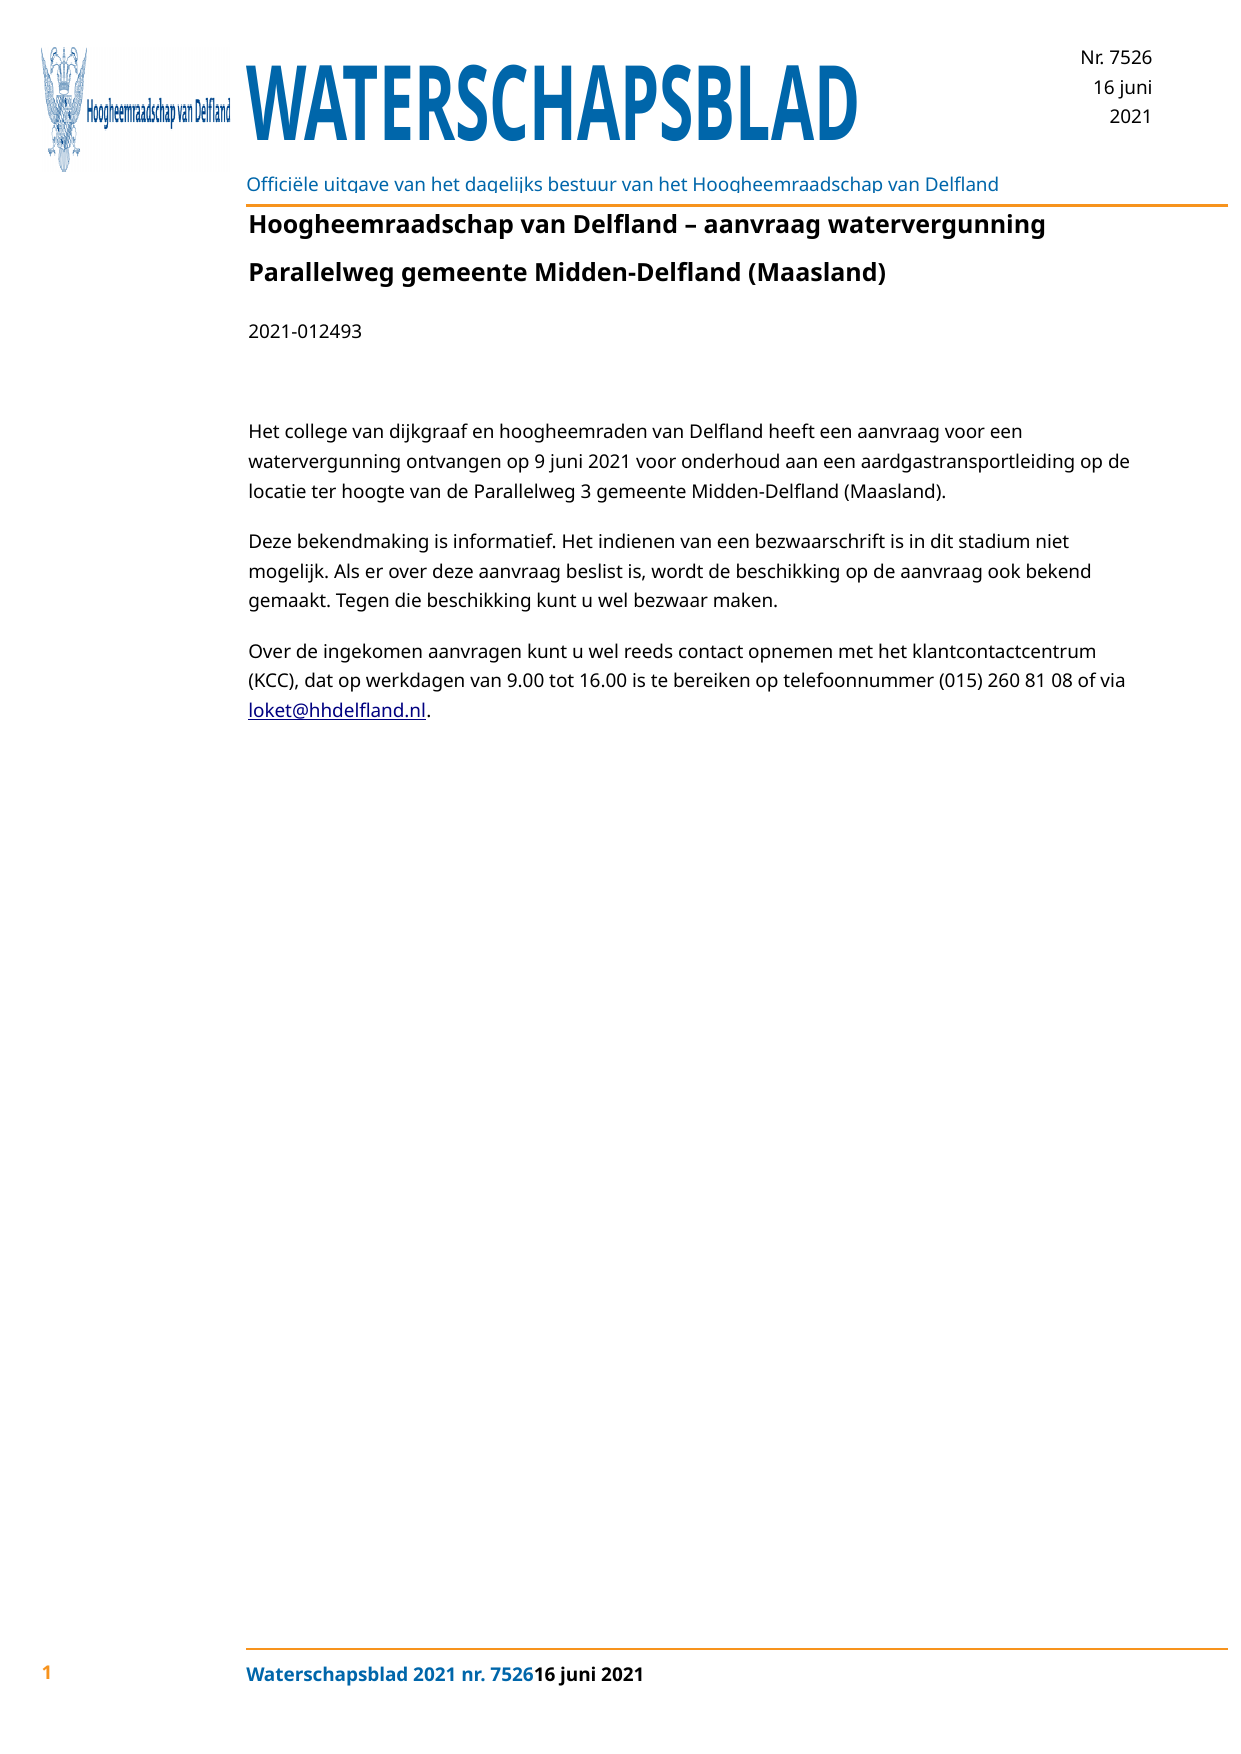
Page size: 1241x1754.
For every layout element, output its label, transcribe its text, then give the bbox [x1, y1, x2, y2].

text Het college van dijkgraaf en hoogheemraden van Delfland heeft een aanvraag voor een watervergunning ontvangen op 9 juni 2021 voor onderhoud aan een aardgastransportleiding op de locatie ter hoogte van de Parallelweg 3 gemeente Midden-Delfland (Maasland). [248, 419, 1152, 504]
text Hoogheemraadschap van Delfland – aanvraag watervergunning Parallelweg gemeente Midden-Delfland (Maasland) [248, 207, 1152, 288]
picture [41, 47, 231, 172]
text Over de ingekomen aanvragen kunt u wel reeds contact opnemen met het klantcontactcentrum (KCC), dat op werkdagen van 9.00 tot 16.00 is te bereiken op telefoonnummer (015) 260 81 08 of via loket@hhdelfland.nl. [248, 638, 1152, 723]
text Deze bekendmaking is informatief. Het indienen van een bezwaarschrift is in dit stadium niet mogelijk. Als er over deze aanvraag beslist is, wordt de beschikking op de aanvraag ook bekend gemaakt. Tegen die beschikking kunt u wel bezwaar maken. [248, 528, 1152, 613]
text 2021-012493 [248, 318, 1152, 344]
